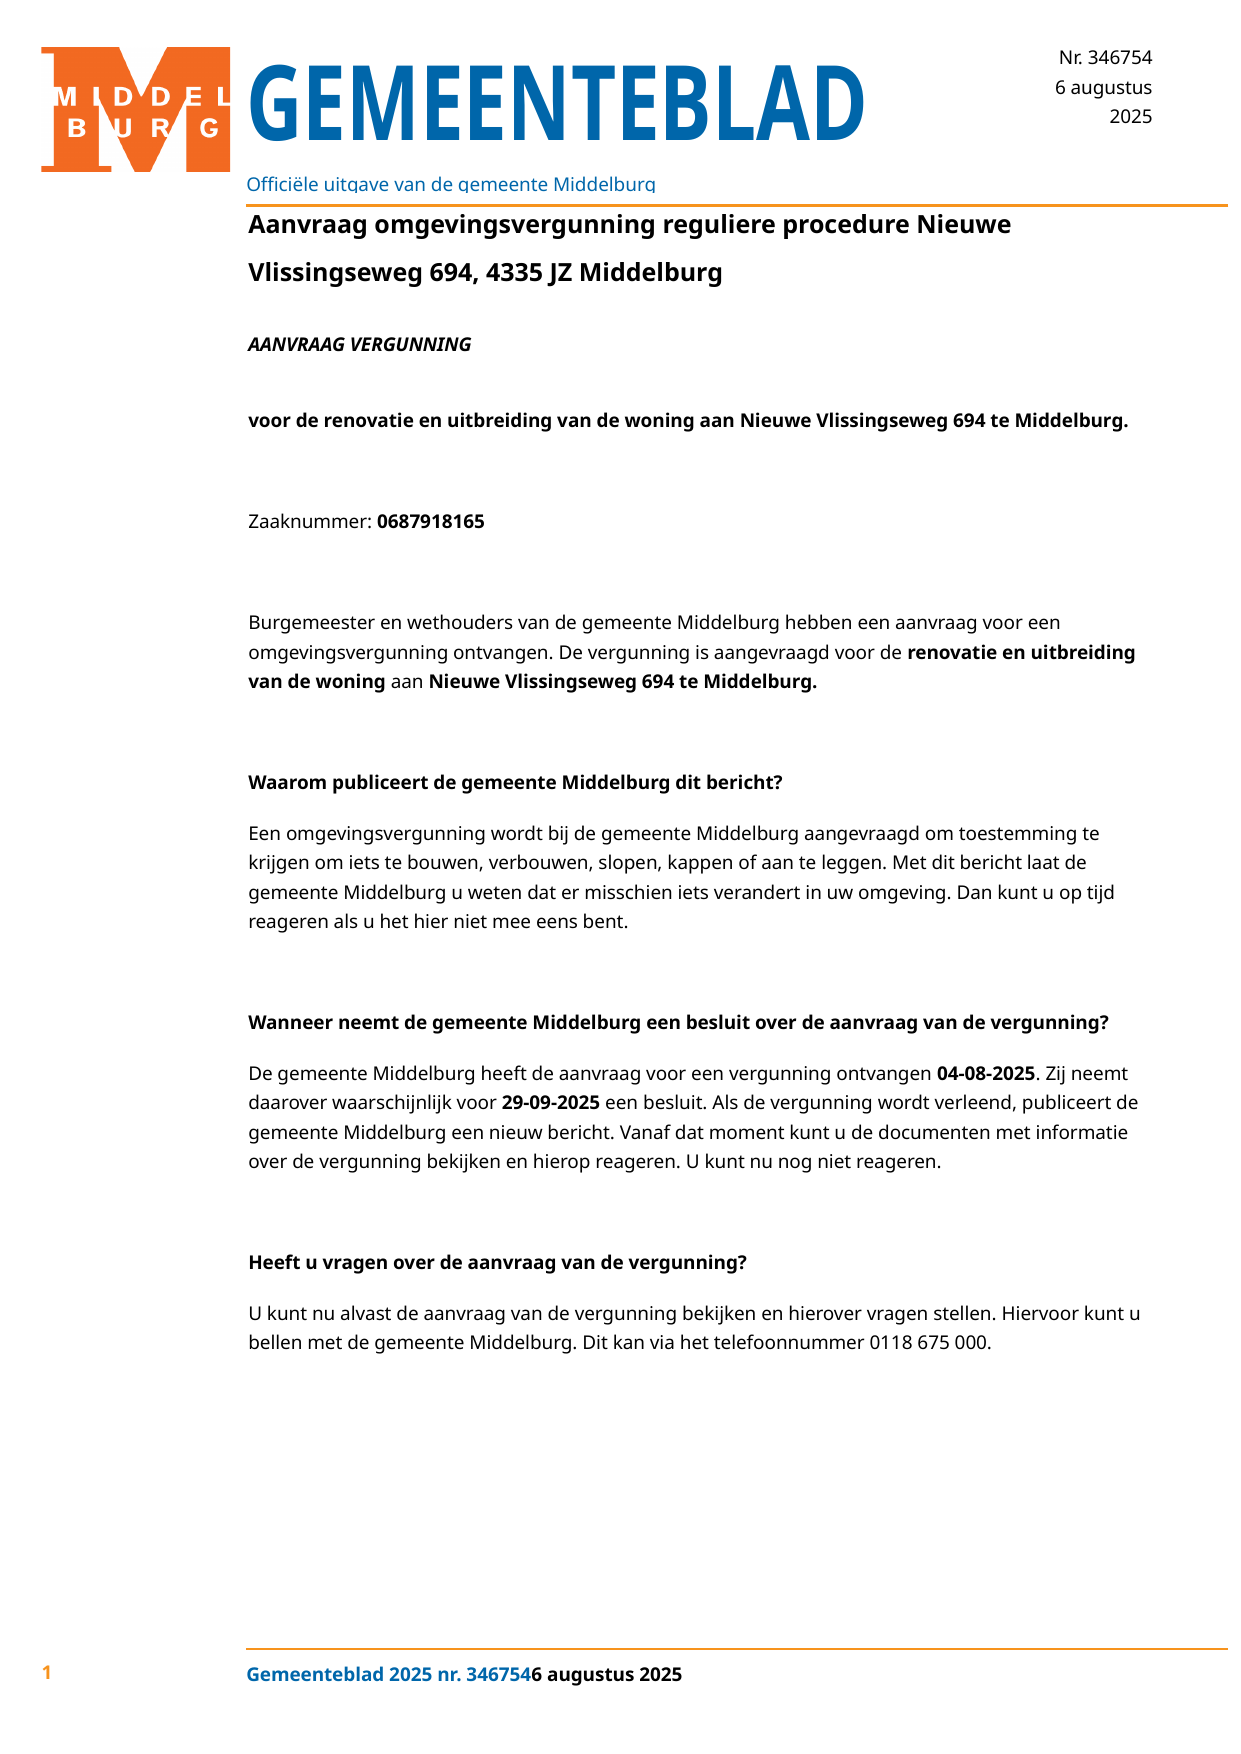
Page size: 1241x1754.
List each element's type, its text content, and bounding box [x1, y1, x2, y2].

text Een omgevingsvergunning wordt bij de gemeente Middelburg aangevraagd om toestemming te krijgen om iets te bouwen, verbouwen, slopen, kappen of aan te leggen. Met dit bericht laat de gemeente Middelburg u weten dat er misschien iets verandert in uw omgeving. Dan kunt u op tijd reageren als u het hier niet mee eens bent. [248, 820, 1152, 934]
text Zaaknummer: 0687918165 [248, 508, 1152, 534]
text Heeft u vragen over de aanvraag van de vergunning? [248, 1249, 1152, 1275]
text Aanvraag omgevingsvergunning reguliere procedure Nieuwe Vlissingseweg 694, 4335 JZ Middelburg [248, 207, 1152, 288]
text U kunt nu alvast de aanvraag van de vergunning bekijken en hierover vragen stellen. Hiervoor kunt u bellen met de gemeente Middelburg. Dit kan via het telefoonnummer 0118 675 000. [248, 1300, 1152, 1355]
text Waarom publiceert de gemeente Middelburg dit bericht? [248, 769, 1152, 795]
picture [41, 47, 231, 172]
text Burgemeester en wethouders van de gemeente Middelburg hebben een aanvraag voor een omgevingsvergunning ontvangen. De vergunning is aangevraagd voor de renovatie en uitbreiding van de woning aan Nieuwe Vlissingseweg 694 te Middelburg. [248, 609, 1152, 694]
text AANVRAAG VERGUNNING [248, 331, 1152, 357]
text De gemeente Middelburg heeft de aanvraag voor een vergunning ontvangen 04-08-2025. Zij neemt daarover waarschijnlijk voor 29-09-2025 een besluit. Als de vergunning wordt verleend, publiceert de gemeente Middelburg een nieuw bericht. Vanaf dat moment kunt u de documenten met informatie over de vergunning bekijken en hierop reageren. U kunt nu nog niet reageren. [248, 1060, 1152, 1174]
text voor de renovatie en uitbreiding van de woning aan Nieuwe Vlissingseweg 694 te Middelburg. [248, 408, 1152, 433]
text Wanneer neemt de gemeente Middelburg een besluit over de aanvraag van de vergunning? [248, 1009, 1152, 1035]
